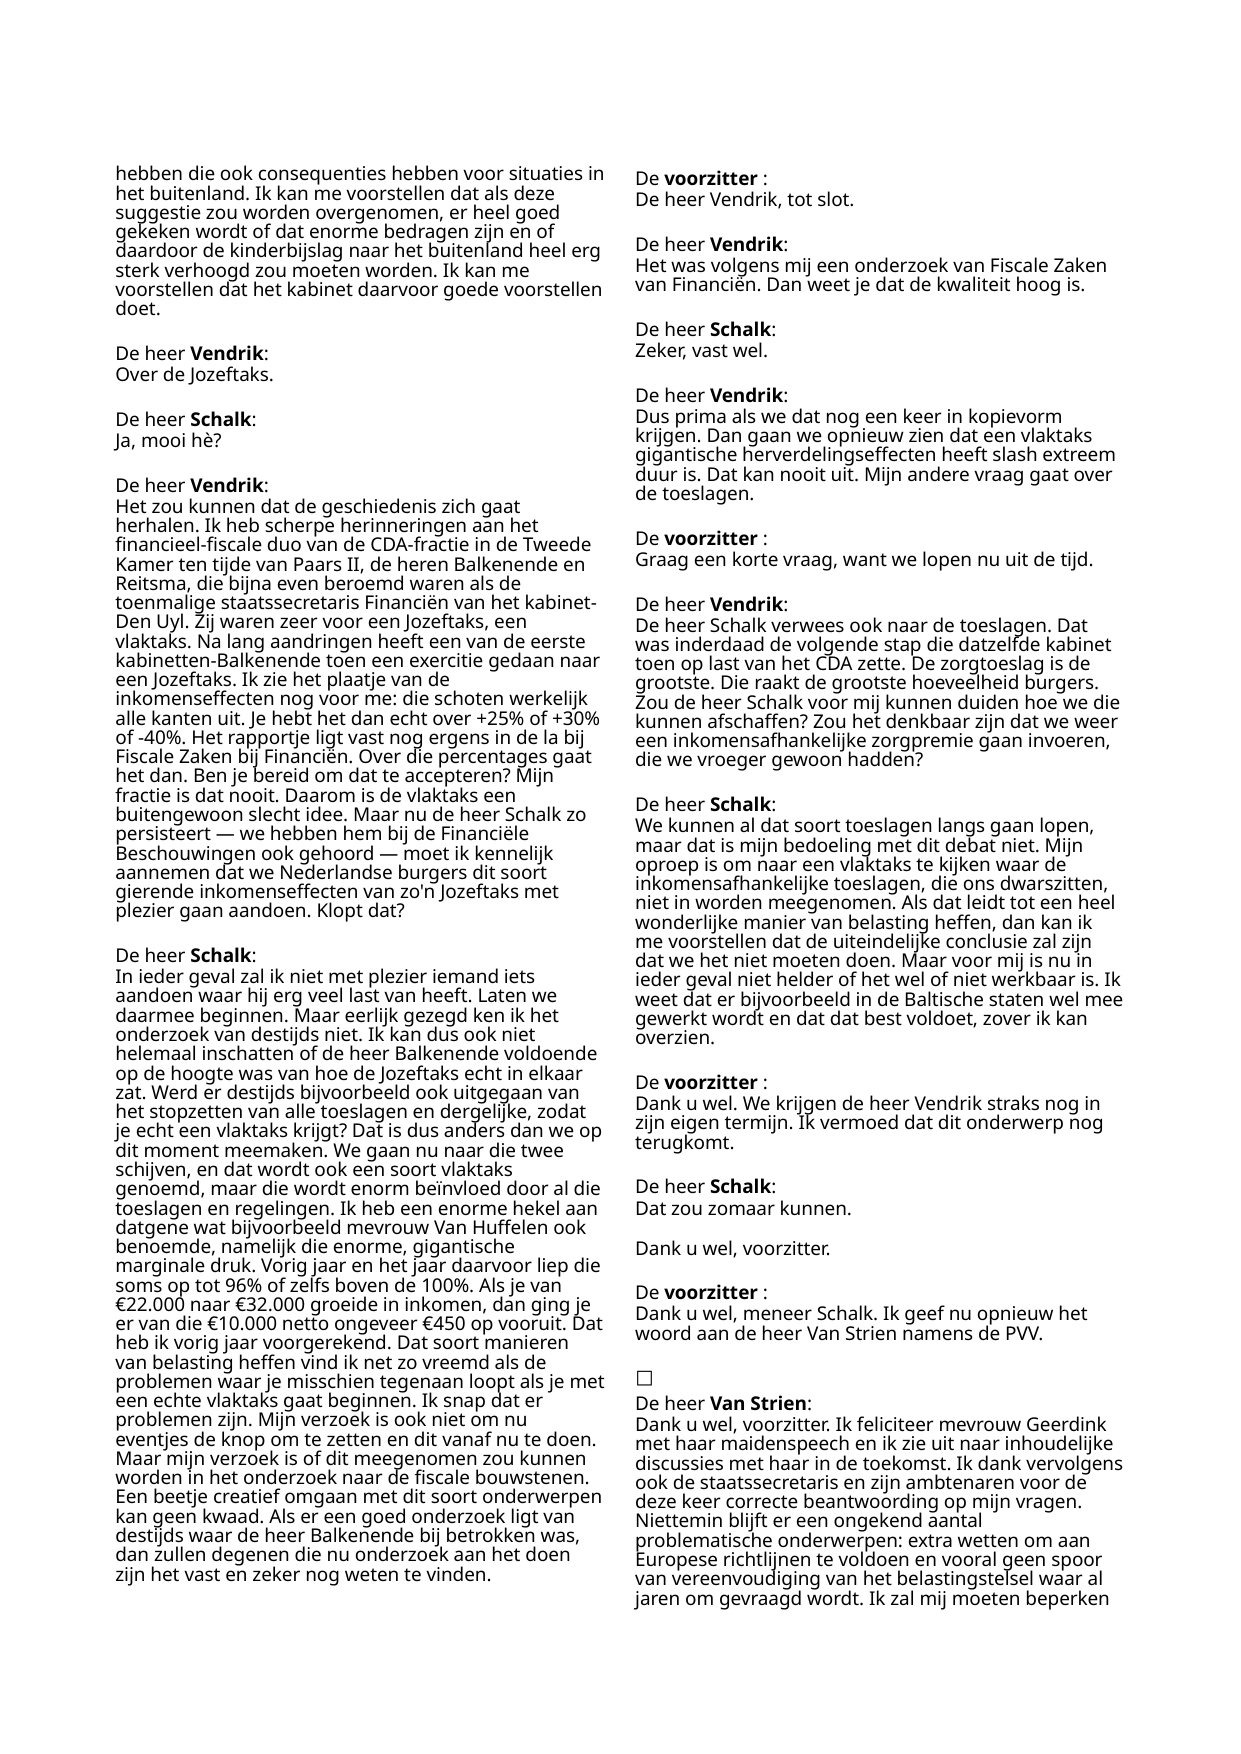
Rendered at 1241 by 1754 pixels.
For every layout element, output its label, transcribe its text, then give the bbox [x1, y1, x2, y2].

text De heer Vendrik: [635, 231, 1125, 257]
text Dank u wel, voorzitter. Ik feliciteer mevrouw Geerdink met haar maidenspeech en ik zie uit naar inhoudelijke discussies met haar in de toekomst. Ik dank vervolgens ook de staatssecretaris en zijn ambtenaren voor de deze keer correcte beantwoording op mijn vragen. Niettemin blijft er een ongekend aantal problematische onderwerpen: extra wetten om aan Europese richtlijnen te voldoen en vooral geen spoor van vereenvoudiging van het belastingstelsel waar al jaren om gevraagd wordt. Ik zal mij moeten beperken [635, 1416, 1125, 1609]
text De heer Vendrik: [115, 472, 605, 498]
text De heer Vendrik: [635, 591, 1125, 617]
text De heer Schalk verwees ook naar de toeslagen. Dat was inderdaad de volgende stap die datzelfde kabinet toen op last van het CDA zette. De zorgtoeslag is de grootste. Die raakt de grootste hoeveelheid burgers. Zou de heer Schalk voor mij kunnen duiden hoe we die kunnen afschaffen? Zou het denkbaar zijn dat we weer een inkomensafhankelijke zorgpremie gaan invoeren, die we vroeger gewoon hadden? [635, 617, 1125, 771]
text De voorzitter : [635, 165, 1125, 191]
text In ieder geval zal ik niet met plezier iemand iets aandoen waar hij erg veel last van heeft. Laten we daarmee beginnen. Maar eerlijk gezegd ken ik het onderzoek van destijds niet. Ik kan dus ook niet helemaal inschatten of de heer Balkenende voldoende op de hoogte was van hoe de Jozeftaks echt in elkaar zat. Werd er destijds bijvoorbeeld ook uitgegaan van het stopzetten van alle toeslagen en dergelijke, zodat je echt een vlaktaks krijgt? Dat is dus anders dan we op dit moment meemaken. We gaan nu naar die twee schijven, en dat wordt ook een soort vlaktaks genoemd, maar die wordt enorm beïnvloed door al die toeslagen en regelingen. Ik heb een enorme hekel aan datgene wat bijvoorbeeld mevrouw Van Huffelen ook benoemde, namelijk die enorme, gigantische marginale druk. Vorig jaar en het jaar daarvoor liep die soms op tot 96% of zelfs boven de 100%. Als je van €22.000 naar €32.000 groeide in inkomen, dan ging je er van die €10.000 netto ongeveer €450 op vooruit. Dat heb ik vorig jaar voorgerekend. Dat soort manieren van belasting heffen vind ik net zo vreemd als de problemen waar je misschien tegenaan loopt als je met een echte vlaktaks gaat beginnen. Ik snap dat er problemen zijn. Mijn verzoek is ook niet om nu eventjes de knop om te zetten en dit vanaf nu te doen. Maar mijn verzoek is of dit meegenomen zou kunnen worden in het onderzoek naar de fiscale bouwstenen. Een beetje creatief omgaan met dit soort onderwerpen kan geen kwaad. Als er een goed onderzoek ligt van destijds waar de heer Balkenende bij betrokken was, dan zullen degenen die nu onderzoek aan het doen zijn het vast en zeker nog weten te vinden. [115, 968, 605, 1585]
text De heer Vendrik: [635, 382, 1125, 408]
text De heer Schalk: [115, 942, 605, 968]
text De heer Schalk: [115, 406, 605, 432]
text Over de Jozeftaks. [115, 366, 605, 385]
text De heer Vendrik, tot slot. [635, 191, 1125, 210]
text Dank u wel, voorzitter. [635, 1239, 1125, 1259]
text Het zou kunnen dat de geschiedenis zich gaat herhalen. Ik heb scherpe herinneringen aan het financieel-fiscale duo van de CDA-fractie in de Tweede Kamer ten tijde van Paars II, de heren Balkenende en Reitsma, die bijna even beroemd waren als de toenmalige staatssecretaris Financiën van het kabinet-Den Uyl. Zij waren zeer voor een Jozeftaks, een vlaktaks. Na lang aandringen heeft een van de eerste kabinetten-Balkenende toen een exercitie gedaan naar een Jozeftaks. Ik zie het plaatje van de inkomenseffecten nog voor me: die schoten werkelijk alle kanten uit. Je hebt het dan echt over +25% of +30% of -40%. Het rapportje ligt vast nog ergens in de la bij Fiscale Zaken bij Financiën. Over die percentages gaat het dan. Ben je bereid om dat te accepteren? Mijn fractie is dat nooit. Daarom is de vlaktaks een buitengewoon slecht idee. Maar nu de heer Schalk zo persisteert — we hebben hem bij de Financiële Beschouwingen ook gehoord — moet ik kennelijk aannemen dat we Nederlandse burgers dit soort gierende inkomenseffecten van zo'n Jozeftaks met plezier gaan aandoen. Klopt dat? [115, 498, 605, 922]
text De heer Vendrik: [115, 340, 605, 366]
text De heer Van Strien: [635, 1390, 1125, 1416]
text Dus prima als we dat nog een keer in kopievorm krijgen. Dan gaan we opnieuw zien dat een vlaktaks gigantische herverdelingseffecten heeft slash extreem duur is. Dat kan nooit uit. Mijn andere vraag gaat over de toeslagen. [635, 408, 1125, 504]
text De heer Schalk: [635, 316, 1125, 342]
text Ja, mooi hè? [115, 432, 605, 451]
text De heer Schalk: [635, 792, 1125, 817]
text De voorzitter : [635, 1279, 1125, 1305]
text Het was volgens mij een onderzoek van Fiscale Zaken van Financiën. Dan weet je dat de kwaliteit hoog is. [635, 257, 1125, 295]
text De voorzitter : [635, 525, 1125, 551]
text De voorzitter : [635, 1069, 1125, 1095]
text ⬜ [635, 1365, 1125, 1390]
text Dank u wel, meneer Schalk. Ik geef nu opnieuw het woord aan de heer Van Strien namens de PVV. [635, 1305, 1125, 1344]
text Zeker, vast wel. [635, 342, 1125, 361]
text Graag een korte vraag, want we lopen nu uit de tijd. [635, 551, 1125, 570]
text Dank u wel. We krijgen de heer Vendrik straks nog in zijn eigen termijn. Ik vermoed dat dit onderwerp nog terugkomt. [635, 1095, 1125, 1153]
text Dat zou zomaar kunnen. [635, 1199, 1125, 1219]
text De heer Schalk: [635, 1174, 1125, 1199]
text We kunnen al dat soort toeslagen langs gaan lopen, maar dat is mijn bedoeling met dit debat niet. Mijn oproep is om naar een vlaktaks te kijken waar de inkomensafhankelijke toeslagen, die ons dwarszitten, niet in worden meegenomen. Als dat leidt tot een heel wonderlijke manier van belasting heffen, dan kan ik me voorstellen dat de uiteindelijke conclusie zal zijn dat we het niet moeten doen. Maar voor mij is nu in ieder geval niet helder of het wel of niet werkbaar is. Ik weet dat er bijvoorbeeld in de Baltische staten wel mee gewerkt wordt en dat dat best voldoet, zover ik kan overzien. [635, 817, 1125, 1048]
text hebben die ook consequenties hebben voor situaties in het buitenland. Ik kan me voorstellen dat als deze suggestie zou worden overgenomen, er heel goed gekeken wordt of dat enorme bedragen zijn en of daardoor de kinderbijslag naar het buitenland heel erg sterk verhoogd zou moeten worden. Ik kan me voorstellen dat het kabinet daarvoor goede voorstellen doet. [115, 165, 605, 319]
